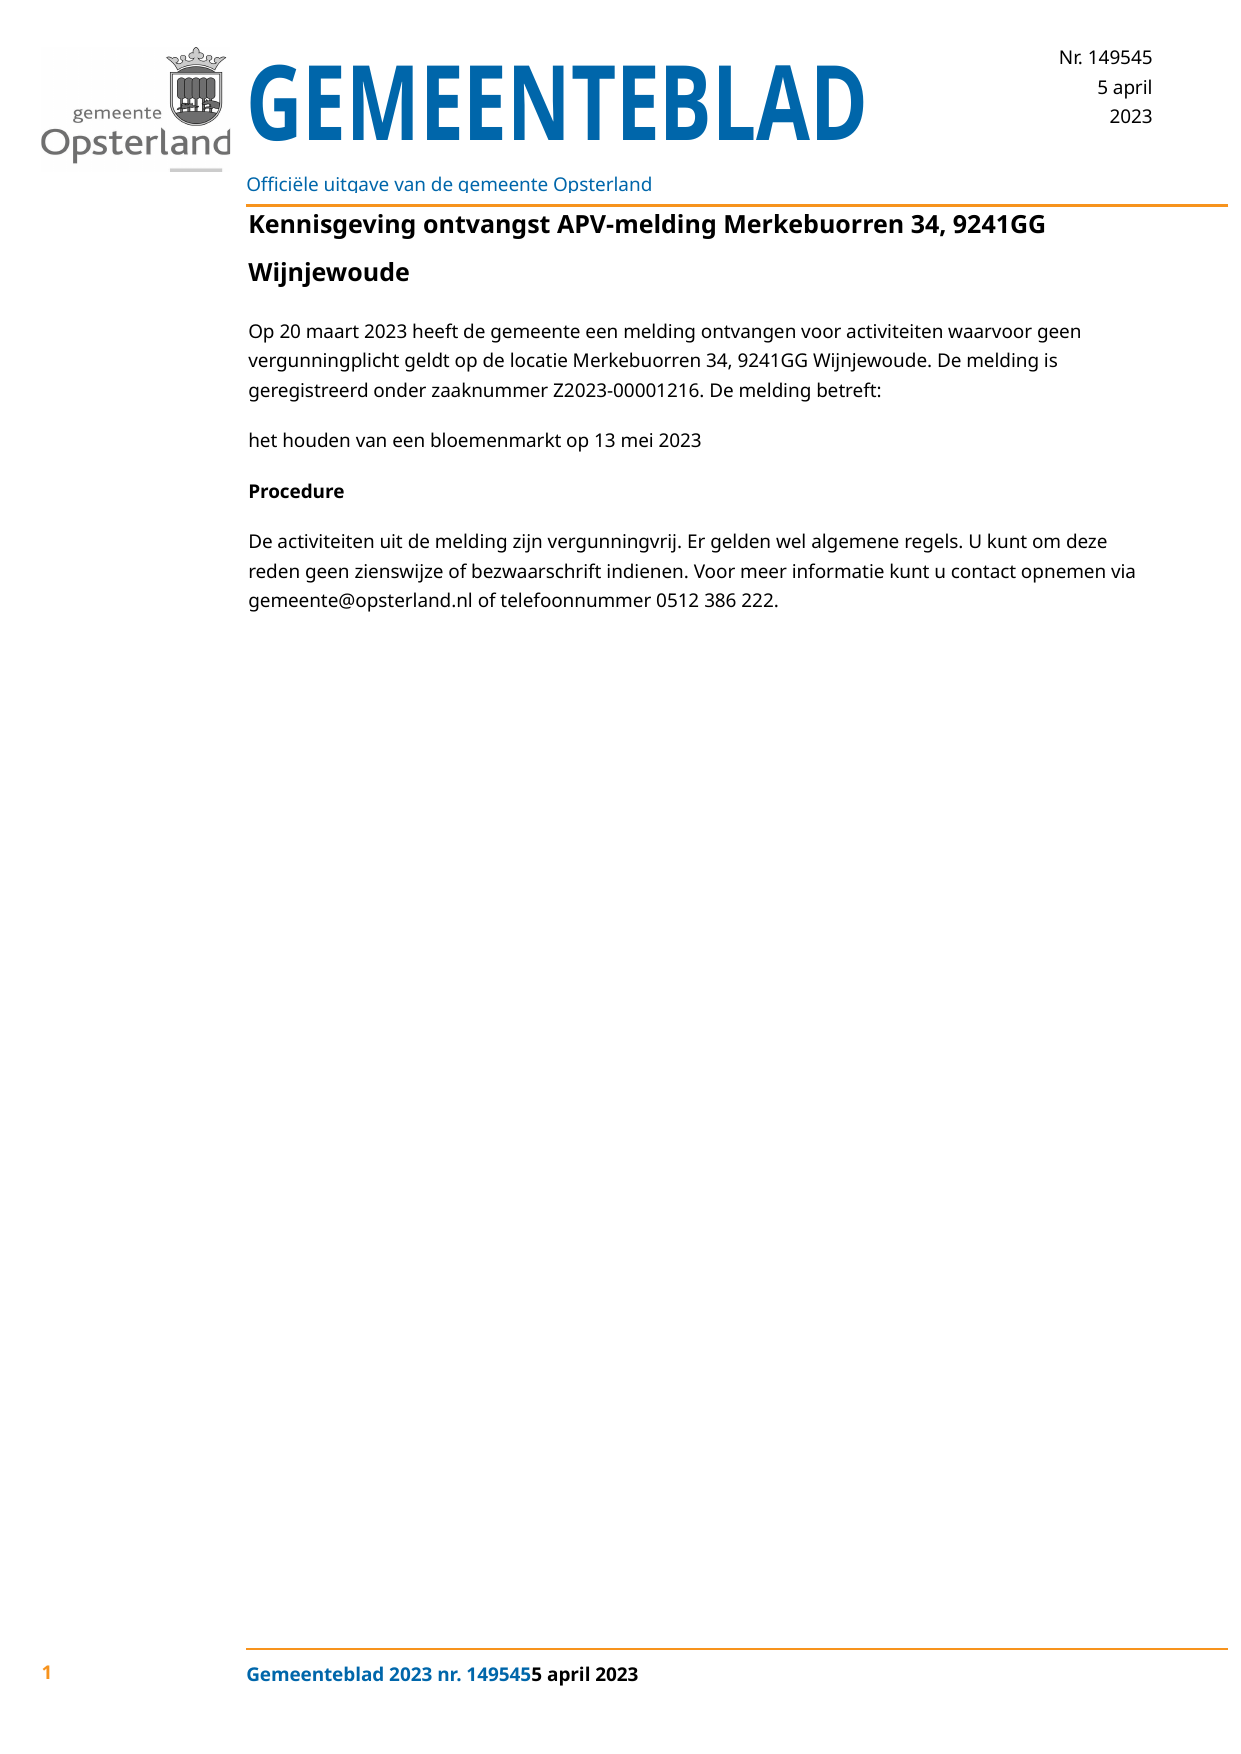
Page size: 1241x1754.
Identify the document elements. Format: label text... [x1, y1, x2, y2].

text Procedure [248, 478, 1152, 504]
text Kennisgeving ontvangst APV-melding Merkebuorren 34, 9241GG Wijnjewoude [248, 207, 1152, 288]
text het houden van een bloemenmarkt op 13 mei 2023 [248, 427, 1152, 453]
text De activiteiten uit de melding zijn vergunningvrij. Er gelden wel algemene regels. U kunt om deze reden geen zienswijze of bezwaarschrift indienen. Voor meer informatie kunt u contact opnemen via gemeente@opsterland.nl of telefoonnummer 0512 386 222. [248, 528, 1152, 613]
text Op 20 maart 2023 heeft de gemeente een melding ontvangen voor activiteiten waarvoor geen vergunningplicht geldt op de locatie Merkebuorren 34, 9241GG Wijnjewoude. De melding is geregistreerd onder zaaknummer Z2023-00001216. De melding betreft: [248, 318, 1152, 403]
picture [41, 47, 231, 172]
